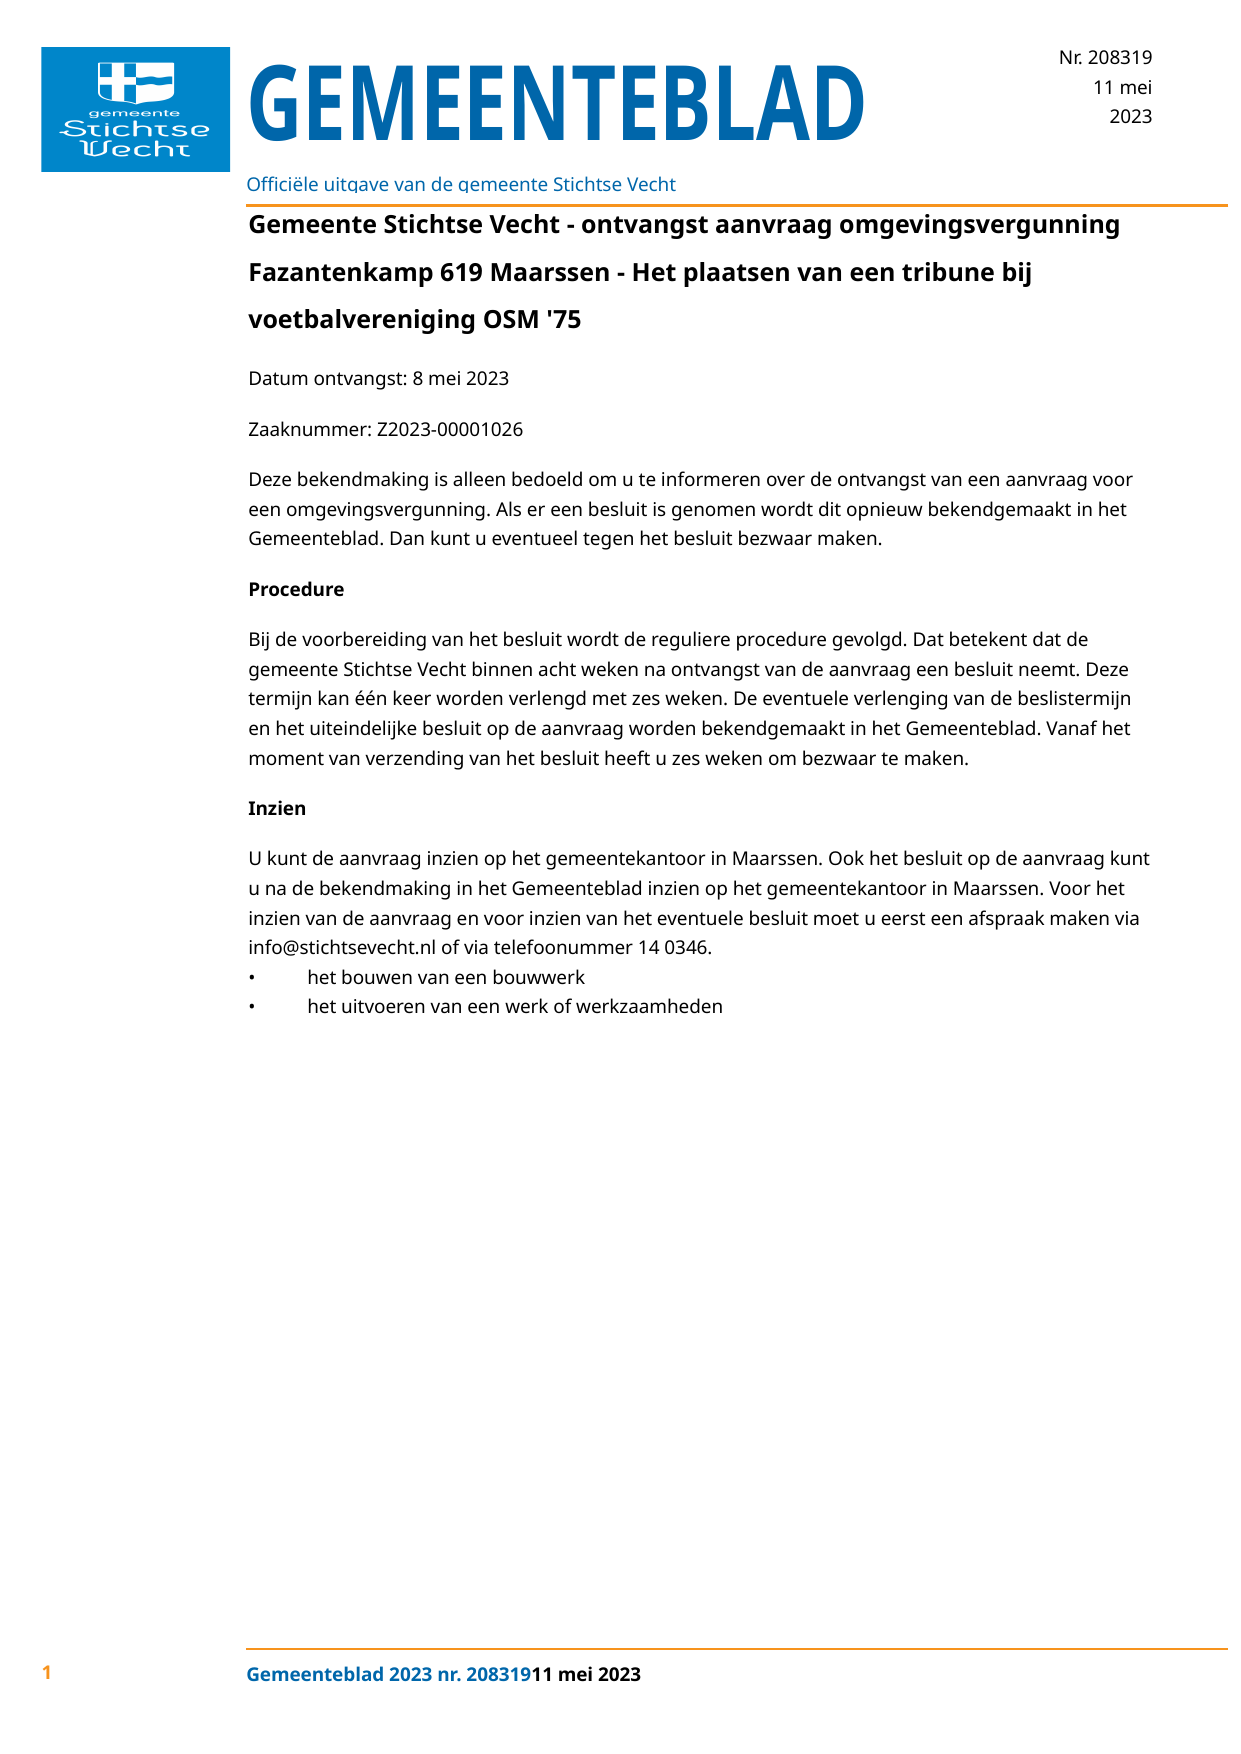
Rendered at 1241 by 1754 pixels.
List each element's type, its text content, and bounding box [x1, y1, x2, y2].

list het bouwen van een bouwwerk [248, 964, 1152, 989]
picture [99, 63, 135, 101]
picture [137, 63, 174, 103]
text Bij de voorbereiding van het besluit wordt de reguliere procedure gevolgd. Dat betekent dat de gemeente Stichtse Vecht binnen acht weken na ontvangst van de aanvraag een besluit neemt. Deze termijn kan één keer worden verlengd met zes weken. De eventuele verlenging van de beslistermijn en het uiteindelijke besluit op de aanvraag worden bekendgemaakt in het Gemeenteblad. Vanaf het moment van verzending van het besluit heeft u zes weken om bezwaar te maken. [248, 626, 1152, 770]
text Zaaknummer: Z2023-00001026 [248, 416, 1152, 442]
text Gemeente Stichtse Vecht - ontvangst aanvraag omgevingsvergunning Fazantenkamp 619 Maarssen - Het plaatsen van een tribune bij voetbalvereniging OSM '75 [248, 207, 1152, 336]
text Datum ontvangst: 8 mei 2023 [248, 366, 1152, 391]
text U kunt de aanvraag inzien op het gemeentekantoor in Maarssen. Ook het besluit op de aanvraag kunt u na de bekendmaking in het Gemeenteblad inzien op het gemeentekantoor in Maarssen. Voor het inzien van de aanvraag en voor inzien van het eventuele besluit moet u eerst een afspraak maken via info@stichtsevecht.nl of via telefoonummer 14 0346. [248, 846, 1152, 960]
text Deze bekendmaking is alleen bedoeld om u te informeren over de ontvangst van een aanvraag voor een omgevingsvergunning. Als er een besluit is genomen wordt dit opnieuw bekendgemaakt in het Gemeenteblad. Dan kunt u eventueel tegen het besluit bezwaar maken. [248, 466, 1152, 551]
list het uitvoeren van een werk of werkzaamheden [248, 993, 1152, 1019]
text Inzien [248, 795, 1152, 821]
text Procedure [248, 576, 1152, 602]
